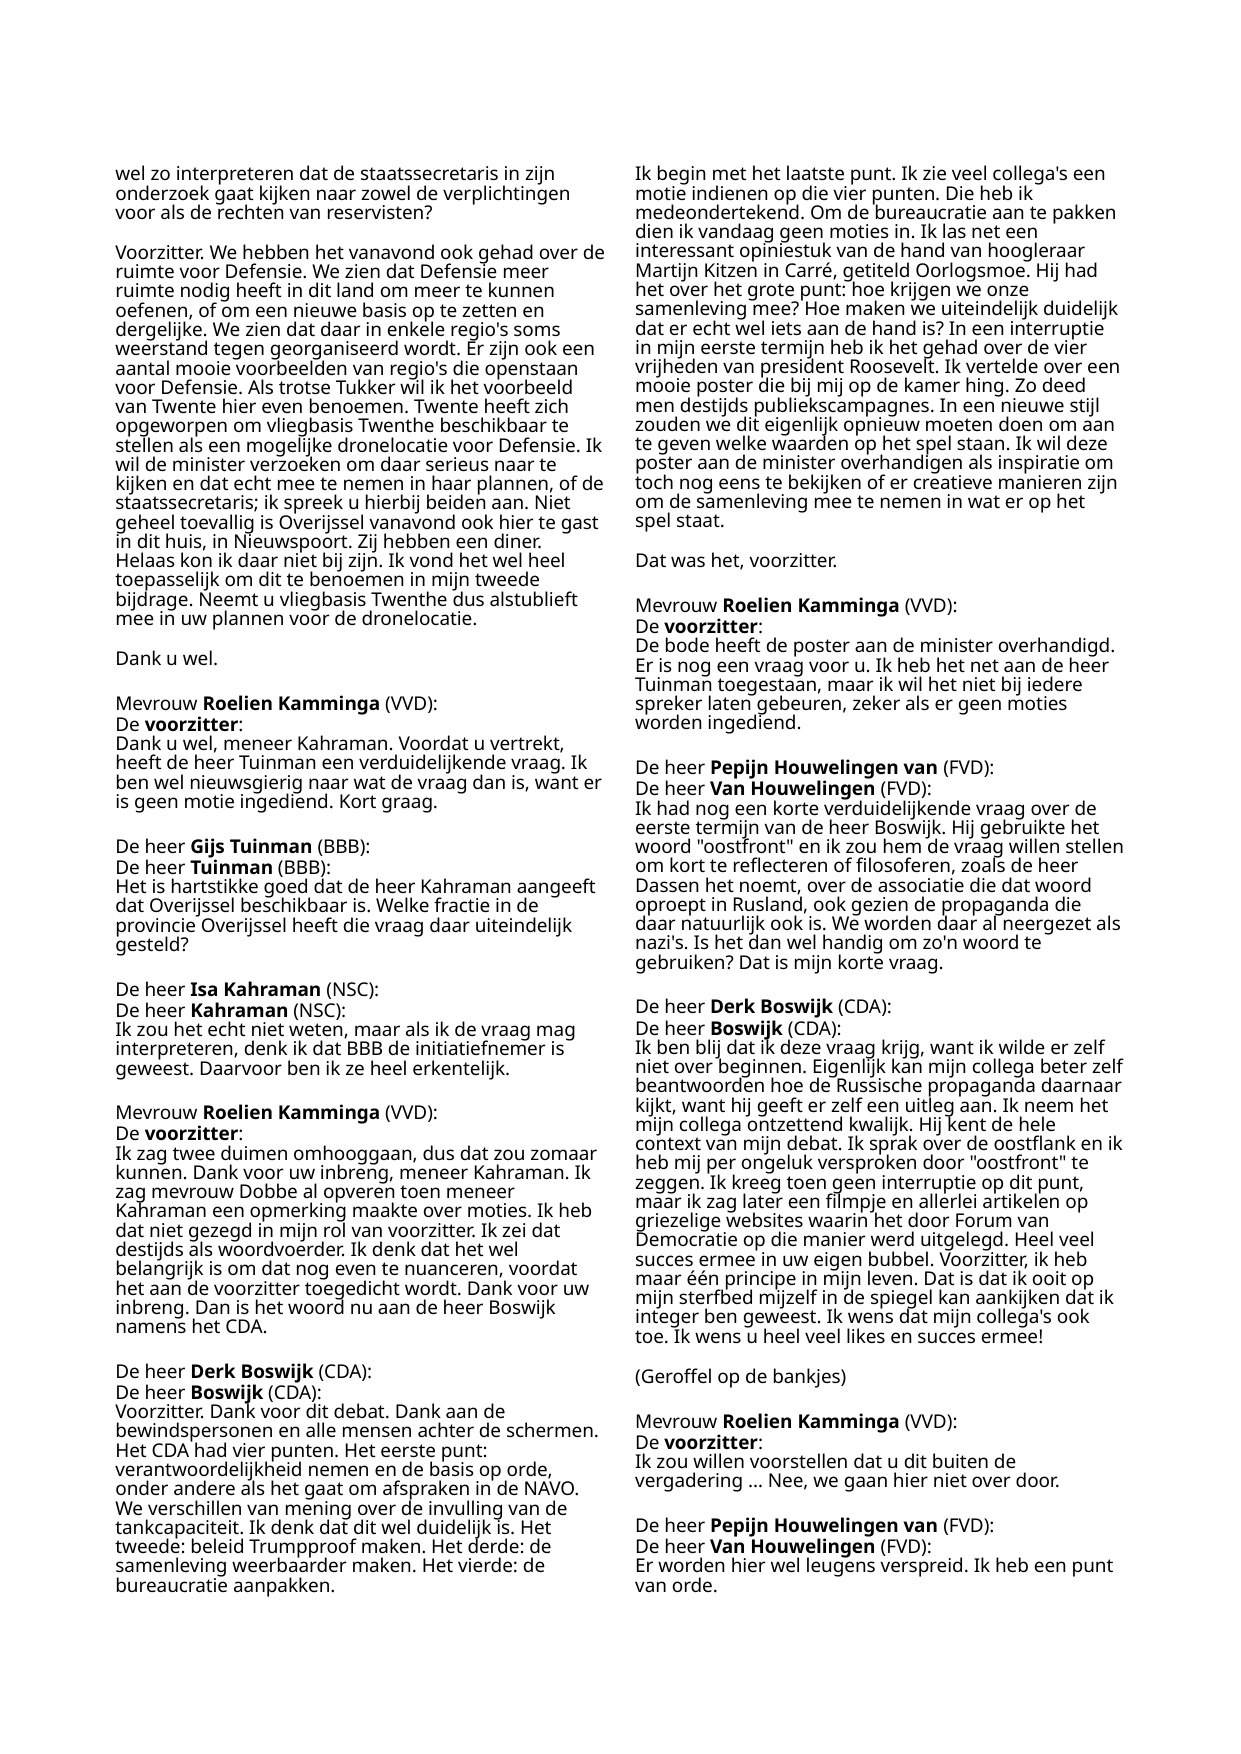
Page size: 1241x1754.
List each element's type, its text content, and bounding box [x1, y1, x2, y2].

text Ik begin met het laatste punt. Ik zie veel collega's een motie indienen op die vier punten. Die heb ik medeondertekend. Om de bureaucratie aan te pakken dien ik vandaag geen moties in. Ik las net een interessant opiniestuk van de hand van hoogleraar Martijn Kitzen in Carré, getiteld Oorlogsmoe. Hij had het over het grote punt: hoe krijgen we onze samenleving mee? Hoe maken we uiteindelijk duidelijk dat er echt wel iets aan de hand is? In een interruptie in mijn eerste termijn heb ik het gehad over de vier vrijheden van president Roosevelt. Ik vertelde over een mooie poster die bij mij op de kamer hing. Zo deed men destijds publiekscampagnes. In een nieuwe stijl zouden we dit eigenlijk opnieuw moeten doen om aan te geven welke waarden op het spel staan. Ik wil deze poster aan de minister overhandigen als inspiratie om toch nog eens te bekijken of er creatieve manieren zijn om de samenleving mee te nemen in wat er op het spel staat. [635, 165, 1125, 531]
text De heer Kahraman (NSC): [115, 1002, 605, 1021]
text De voorzitter: [115, 716, 605, 735]
text Ik zag twee duimen omhooggaan, dus dat zou zomaar kunnen. Dank voor uw inbreng, meneer Kahraman. Ik zag mevrouw Dobbe al opveren toen meneer Kahraman een opmerking maakte over moties. Ik heb dat niet gezegd in mijn rol van voorzitter. Ik zei dat destijds als woordvoerder. Ik denk dat het wel belangrijk is om dat nog even te nuanceren, voordat het aan de voorzitter toegedicht wordt. Dank voor uw inbreng. Dan is het woord nu aan de heer Boswijk namens het CDA. [115, 1144, 605, 1337]
text Ik zou willen voorstellen dat u dit buiten de vergadering … Nee, we gaan hier niet over door. [635, 1453, 1125, 1491]
text Ik ben blij dat ik deze vraag krijg, want ik wilde er zelf niet over beginnen. Eigenlijk kan mijn collega beter zelf beantwoorden hoe de Russische propaganda daarnaar kijkt, want hij geeft er zelf een uitleg aan. Ik neem het mijn collega ontzettend kwalijk. Hij kent de hele context van mijn debat. Ik sprak over de oostflank en ik heb mij per ongeluk versproken door "oostfront" te zeggen. Ik kreeg toen geen interruptie op dit punt, maar ik zag later een filmpje en allerlei artikelen op griezelige websites waarin het door Forum van Democratie op die manier werd uitgelegd. Heel veel succes ermee in uw eigen bubbel. Voorzitter, ik heb maar één principe in mijn leven. Dat is dat ik ooit op mijn sterfbed mijzelf in de spiegel kan aankijken dat ik integer ben geweest. Ik wens dat mijn collega's ook toe. Ik wens u heel veel likes en succes ermee! [635, 1039, 1125, 1347]
text Voorzitter. We hebben het vanavond ook gehad over de ruimte voor Defensie. We zien dat Defensie meer ruimte nodig heeft in dit land om meer te kunnen oefenen, of om een nieuwe basis op te zetten en dergelijke. We zien dat daar in enkele regio's soms weerstand tegen georganiseerd wordt. Er zijn ook een aantal mooie voorbeelden van regio's die openstaan voor Defensie. Als trotse Tukker wil ik het voorbeeld van Twente hier even benoemen. Twente heeft zich opgeworpen om vliegbasis Twenthe beschikbaar te stellen als een mogelijke dronelocatie voor Defensie. Ik wil de minister verzoeken om daar serieus naar te kijken en dat echt mee te nemen in haar plannen, of de staatssecretaris; ik spreek u hierbij beiden aan. Niet geheel toevallig is Overijssel vanavond ook hier te gast in dit huis, in Nieuwspoort. Zij hebben een diner. Helaas kon ik daar niet bij zijn. Ik vond het wel heel toepasselijk om dit te benoemen in mijn tweede bijdrage. Neemt u vliegbasis Twenthe dus alstublieft mee in uw plannen voor de dronelocatie. [115, 244, 605, 629]
text De heer Boswijk (CDA): [635, 1019, 1125, 1039]
text De heer Derk Boswijk (CDA): [115, 1358, 605, 1384]
text De voorzitter: [115, 1125, 605, 1144]
text Dank u wel, meneer Kahraman. Voordat u vertrekt, heeft de heer Tuinman een verduidelijkende vraag. Ik ben wel nieuwsgierig naar wat de vraag dan is, want er is geen motie ingediend. Kort graag. [115, 735, 605, 812]
text De heer Pepijn Houwelingen van (FVD): [635, 754, 1125, 780]
text De heer Derk Boswijk (CDA): [635, 994, 1125, 1019]
text De heer Pepijn Houwelingen van (FVD): [635, 1512, 1125, 1538]
text De heer Isa Kahraman (NSC): [115, 976, 605, 1002]
text De heer Boswijk (CDA): [115, 1384, 605, 1403]
text Ik zou het echt niet weten, maar als ik de vraag mag interpreteren, denk ik dat BBB de initiatiefnemer is geweest. Daarvoor ben ik ze heel erkentelijk. [115, 1021, 605, 1079]
text wel zo interpreteren dat de staatssecretaris in zijn onderzoek gaat kijken naar zowel de verplichtingen voor als de rechten van reservisten? [115, 165, 605, 223]
text De heer Gijs Tuinman (BBB): [115, 833, 605, 859]
text De bode heeft de poster aan de minister overhandigd. Er is nog een vraag voor u. Ik heb het net aan de heer Tuinman toegestaan, maar ik wil het niet bij iedere spreker laten gebeuren, zeker als er geen moties worden ingediend. [635, 637, 1125, 734]
text Ik had nog een korte verduidelijkende vraag over de eerste termijn van de heer Boswijk. Hij gebruikte het woord "oostfront" en ik zou hem de vraag willen stellen om kort te reflecteren of filosoferen, zoals de heer Dassen het noemt, over de associatie die dat woord oproept in Rusland, ook gezien de propaganda die daar natuurlijk ook is. We worden daar al neergezet als nazi's. Is het dan wel handig om zo'n woord te gebruiken? Dat is mijn korte vraag. [635, 799, 1125, 973]
text Er worden hier wel leugens verspreid. Ik heb een punt van orde. [635, 1557, 1125, 1596]
text De heer Tuinman (BBB): [115, 859, 605, 878]
text Mevrouw Roelien Kamminga (VVD): [635, 1408, 1125, 1434]
text (Geroffel op de bankjes) [635, 1368, 1125, 1387]
text Het is hartstikke goed dat de heer Kahraman aangeeft dat Overijssel beschikbaar is. Welke fractie in de provincie Overijssel heeft die vraag daar uiteindelijk gesteld? [115, 878, 605, 955]
text De voorzitter: [635, 1434, 1125, 1453]
text Mevrouw Roelien Kamminga (VVD): [115, 690, 605, 716]
text Dat was het, voorzitter. [635, 552, 1125, 571]
text Mevrouw Roelien Kamminga (VVD): [635, 592, 1125, 618]
text Mevrouw Roelien Kamminga (VVD): [115, 1099, 605, 1125]
text De heer Van Houwelingen (FVD): [635, 1538, 1125, 1557]
text Voorzitter. Dank voor dit debat. Dank aan de bewindspersonen en alle mensen achter de schermen. Het CDA had vier punten. Het eerste punt: verantwoordelijkheid nemen en de basis op orde, onder andere als het gaat om afspraken in de NAVO. We verschillen van mening over de invulling van de tankcapaciteit. Ik denk dat dit wel duidelijk is. Het tweede: beleid Trumpproof maken. Het derde: de samenleving weerbaarder maken. Het vierde: de bureaucratie aanpakken. [115, 1403, 605, 1596]
text Dank u wel. [115, 650, 605, 669]
text De voorzitter: [635, 618, 1125, 637]
text De heer Van Houwelingen (FVD): [635, 780, 1125, 799]
